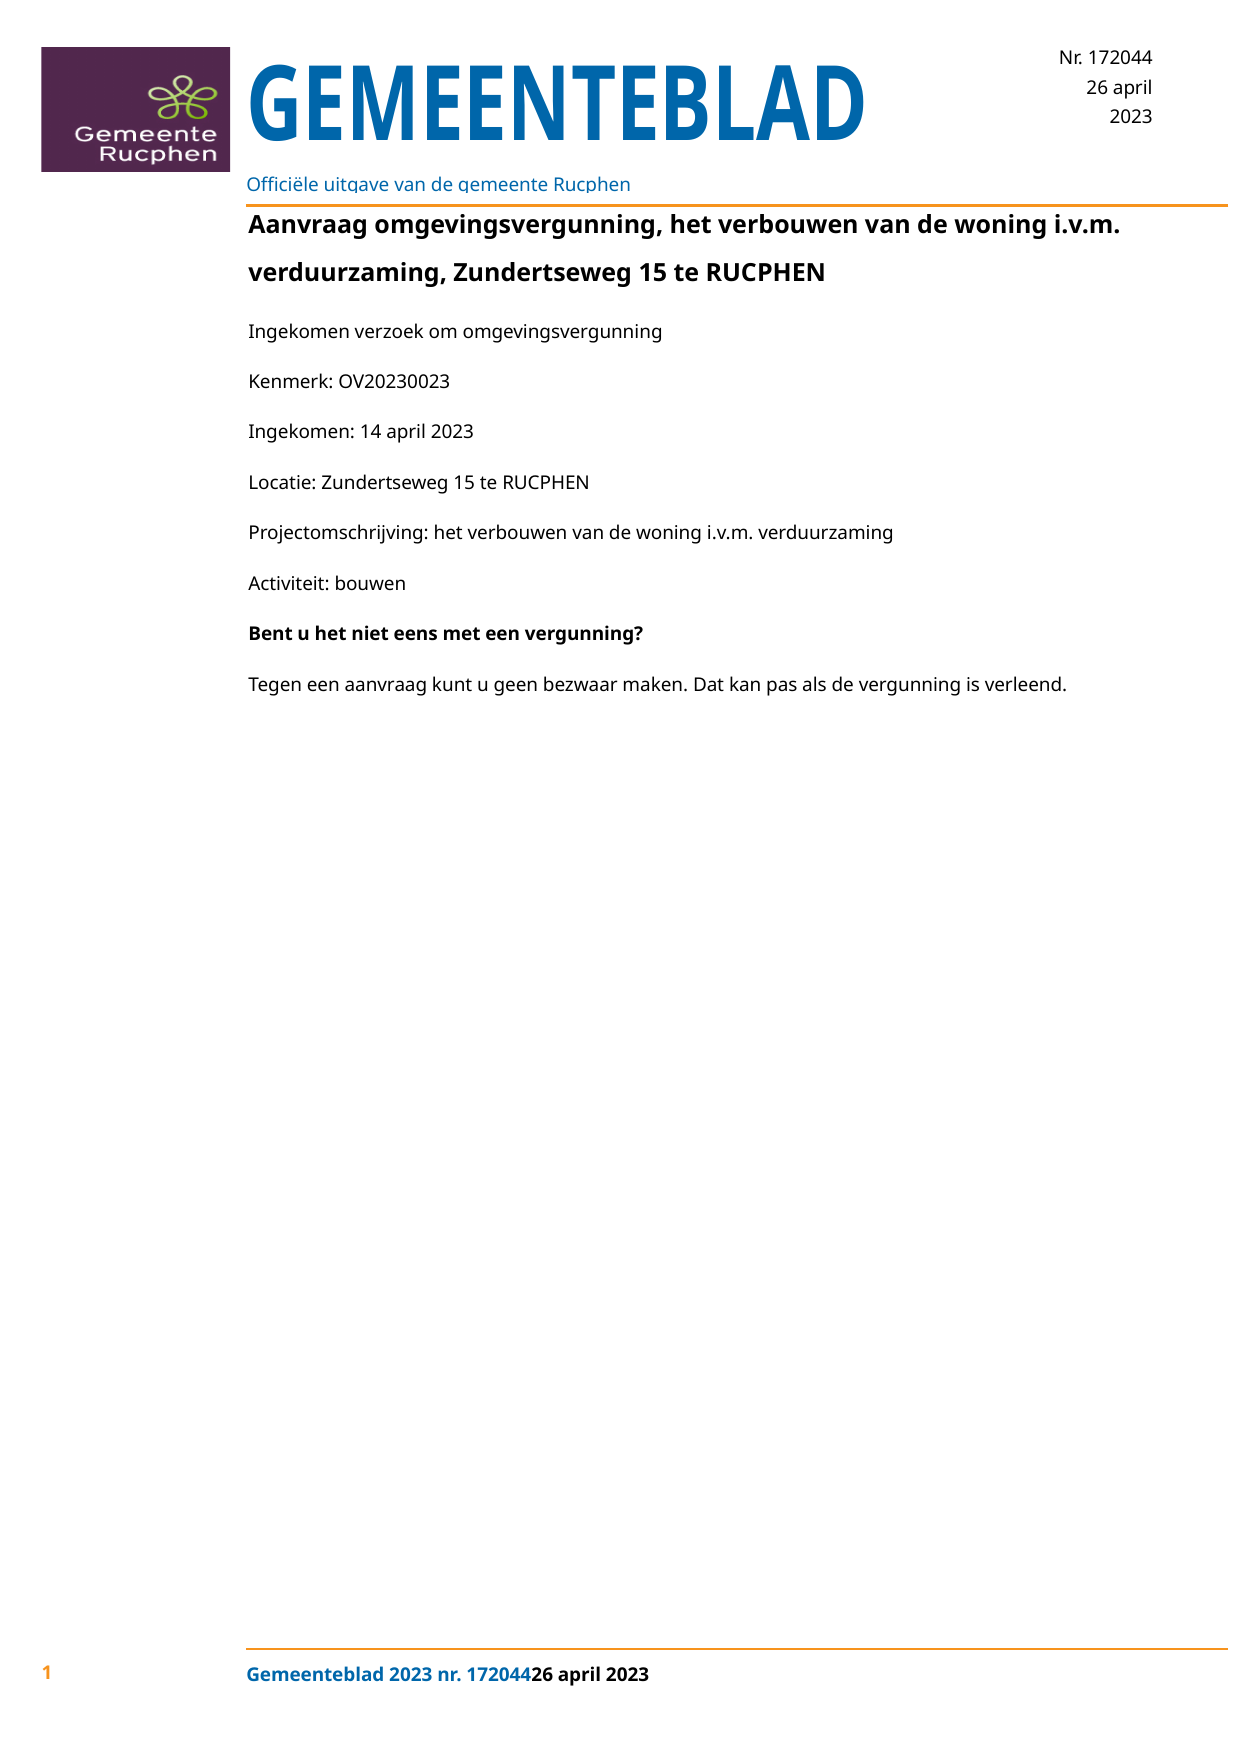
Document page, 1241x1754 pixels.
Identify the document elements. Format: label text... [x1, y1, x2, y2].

text Locatie: Zundertseweg 15 te RUCPHEN [248, 469, 1152, 495]
text Bent u het niet eens met een vergunning? [248, 620, 1152, 646]
text Ingekomen: 14 april 2023 [248, 419, 1152, 444]
text Kenmerk: OV20230023 [248, 368, 1152, 394]
picture [41, 47, 231, 172]
text Tegen een aanvraag kunt u geen bezwaar maken. Dat kan pas als de vergunning is verleend. [248, 671, 1152, 697]
text Projectomschrijving: het verbouwen van de woning i.v.m. verduurzaming [248, 519, 1152, 545]
text Ingekomen verzoek om omgevingsvergunning [248, 318, 1152, 344]
text Activiteit: bouwen [248, 570, 1152, 596]
text Aanvraag omgevingsvergunning, het verbouwen van de woning i.v.m. verduurzaming, Zundertseweg 15 te RUCPHEN [248, 207, 1152, 288]
